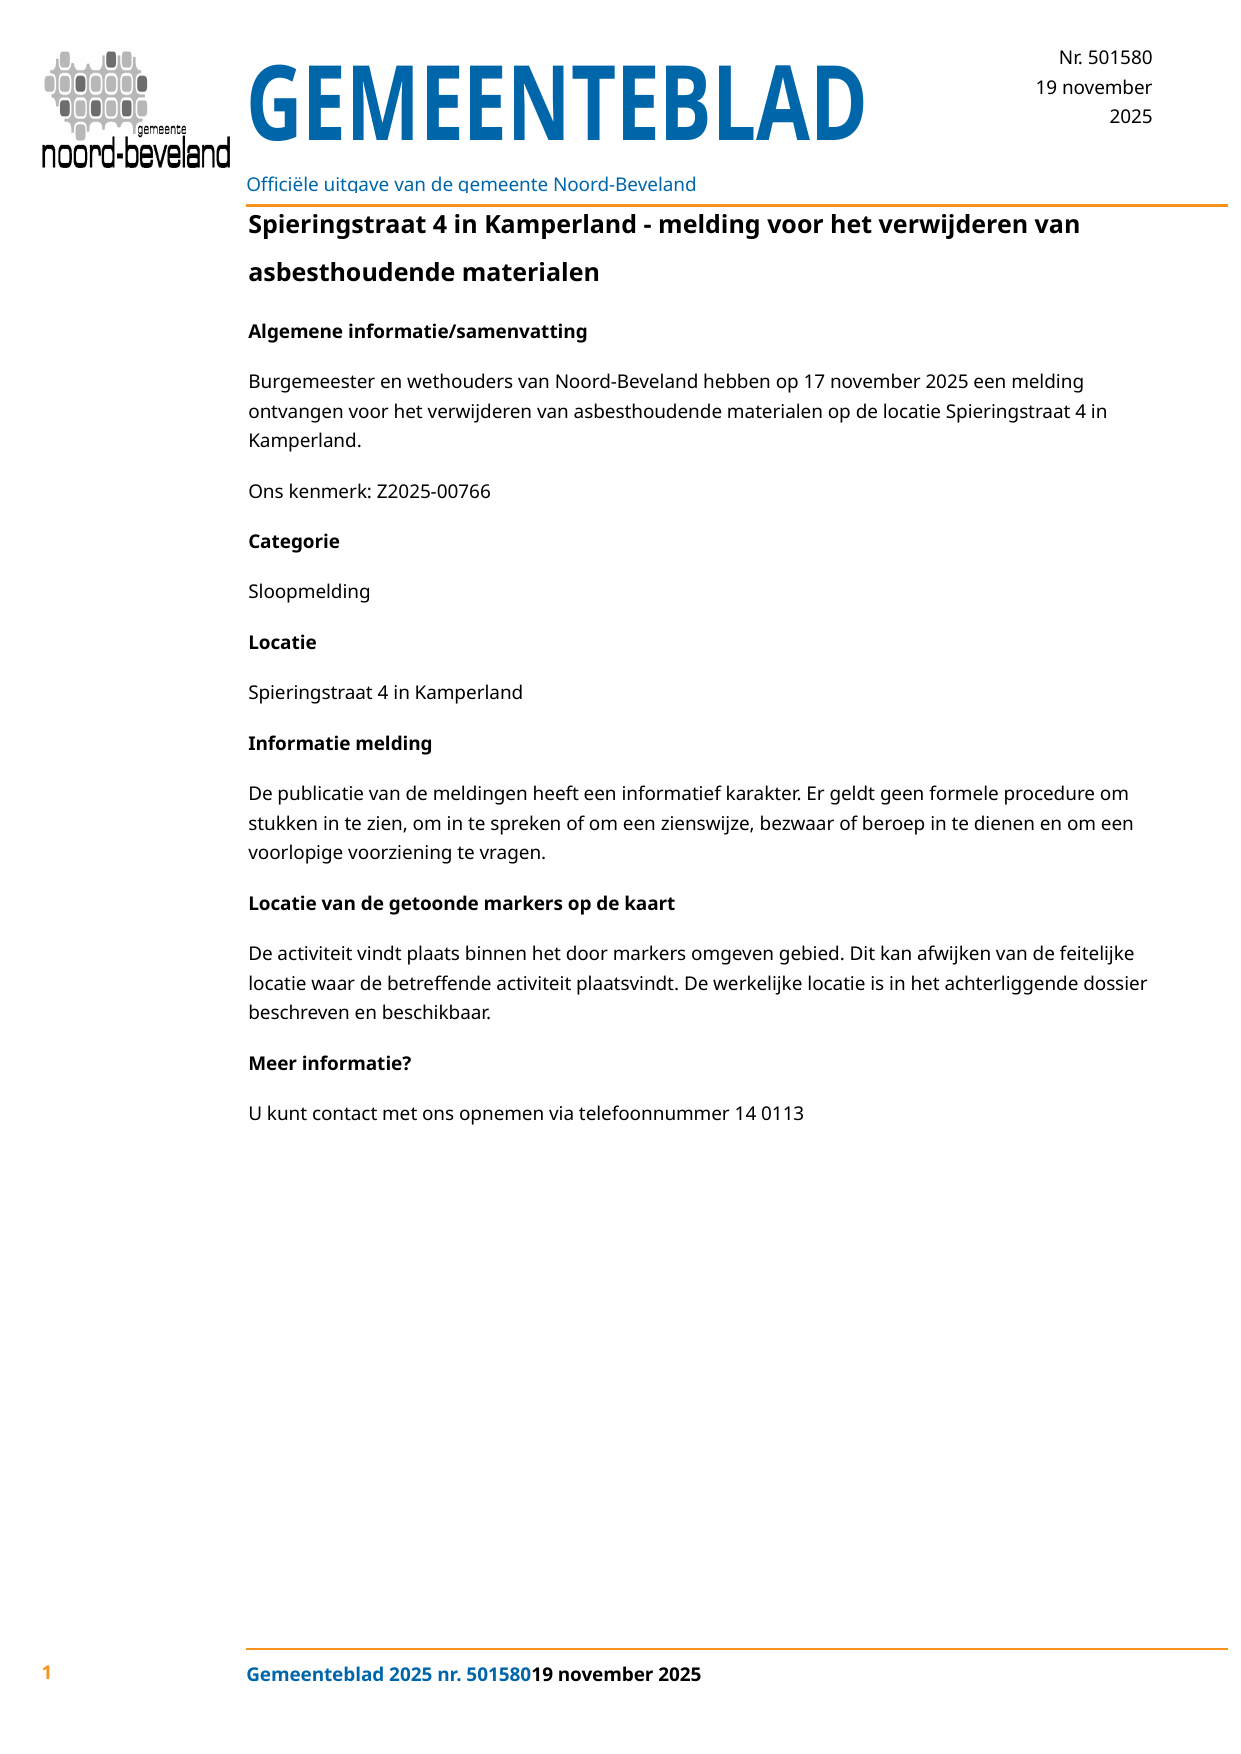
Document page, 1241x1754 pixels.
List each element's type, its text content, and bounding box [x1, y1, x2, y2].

text Algemene informatie/samenvatting [248, 318, 1152, 344]
text De publicatie van de meldingen heeft een informatief karakter. Er geldt geen formele procedure om stukken in te zien, om in te spreken of om een zienswijze, bezwaar of beroep in te dienen en om een voorlopige voorziening te vragen. [248, 780, 1152, 865]
text Spieringstraat 4 in Kamperland [248, 679, 1152, 705]
text Informatie melding [248, 730, 1152, 756]
text U kunt contact met ons opnemen via telefoonnummer 14 0113 [248, 1100, 1152, 1126]
text Locatie [248, 629, 1152, 655]
text Spieringstraat 4 in Kamperland - melding voor het verwijderen van asbesthoudende materialen [248, 207, 1152, 288]
text Ons kenmerk: Z2025-00766 [248, 478, 1152, 504]
text Sloopmelding [248, 579, 1152, 604]
text De activiteit vindt plaats binnen het door markers omgeven gebied. Dit kan afwijken van de feitelijke locatie waar de betreffende activiteit plaatsvindt. De werkelijke locatie is in het achterliggende dossier beschreven en beschikbaar. [248, 940, 1152, 1025]
text Locatie van de getoonde markers op de kaart [248, 890, 1152, 916]
picture [41, 47, 231, 172]
text Burgemeester en wethouders van Noord-Beveland hebben op 17 november 2025 een melding ontvangen voor het verwijderen van asbesthoudende materialen op de locatie Spieringstraat 4 in Kamperland. [248, 368, 1152, 453]
text Categorie [248, 528, 1152, 554]
text Meer informatie? [248, 1050, 1152, 1076]
